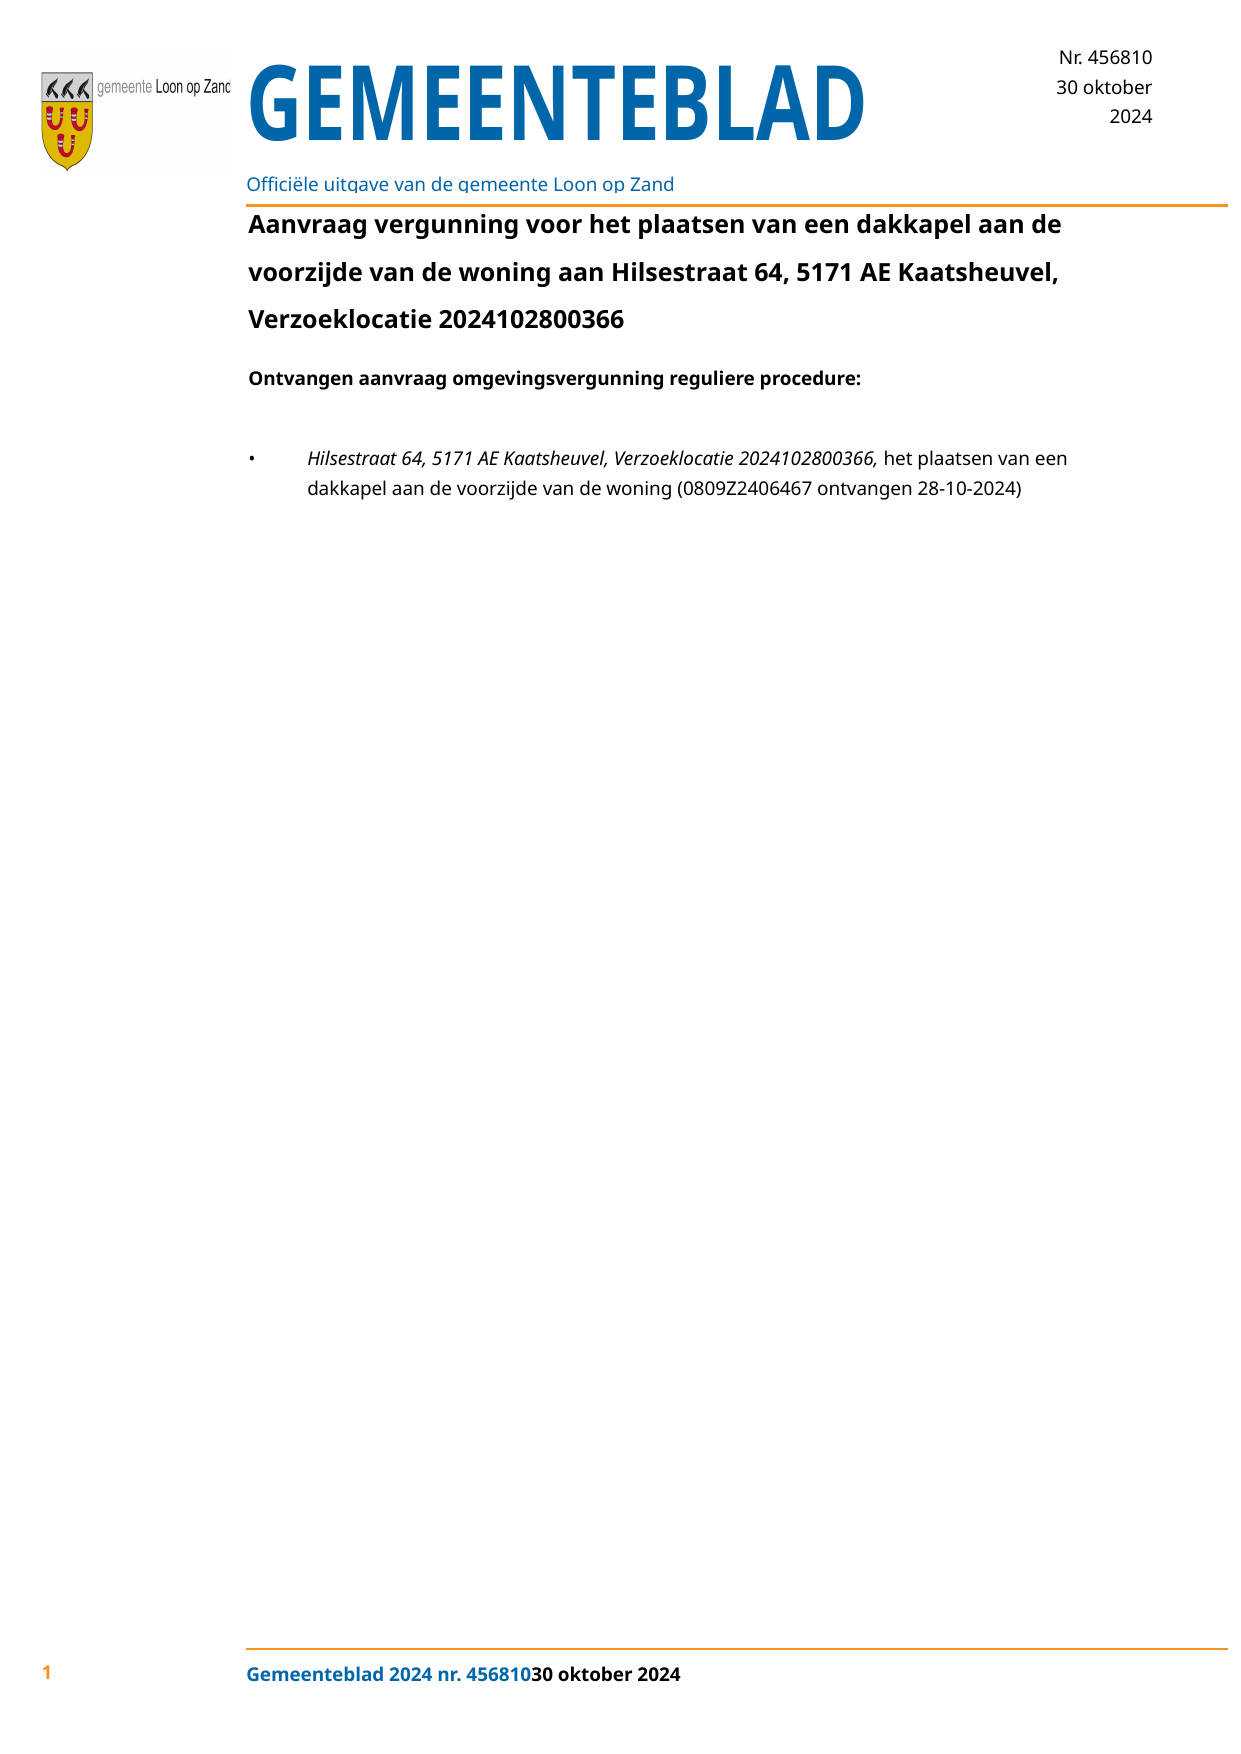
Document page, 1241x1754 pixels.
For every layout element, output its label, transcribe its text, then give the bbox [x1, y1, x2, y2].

picture [41, 47, 231, 172]
list Hilsestraat 64, 5171 AE Kaatsheuvel, Verzoeklocatie 2024102800366, het plaatsen van een dakkapel aan de voorzijde van de woning (0809Z2406467 ontvangen 28-10-2024) [248, 446, 1152, 501]
text Aanvraag vergunning voor het plaatsen van een dakkapel aan de voorzijde van de woning aan Hilsestraat 64, 5171 AE Kaatsheuvel, Verzoeklocatie 2024102800366 [248, 207, 1152, 336]
text Ontvangen aanvraag omgevingsvergunning reguliere procedure: [248, 366, 1152, 391]
